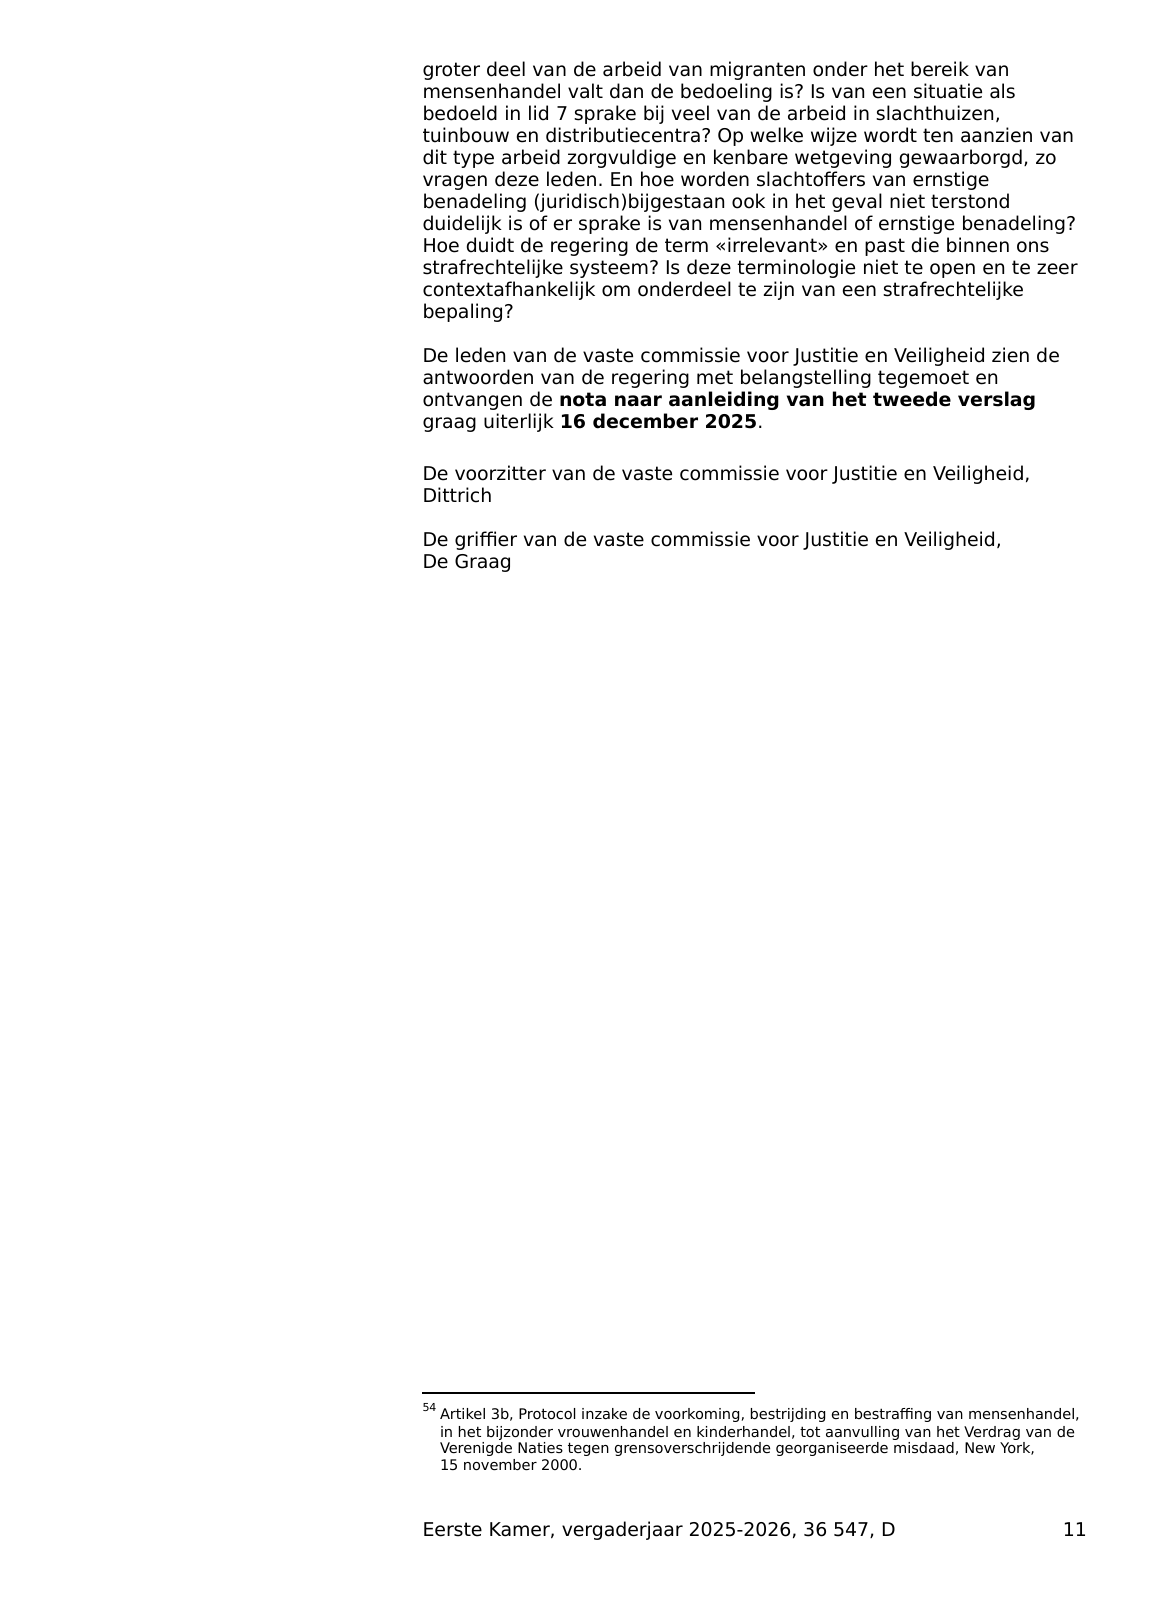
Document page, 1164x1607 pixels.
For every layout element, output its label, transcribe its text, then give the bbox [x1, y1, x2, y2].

text groter deel van de arbeid van migranten onder het bereik van mensenhandel valt dan de bedoeling is? Is van een situatie als bedoeld in lid 7 sprake bij veel van de arbeid in slachthuizen, tuinbouw en distributiecentra? Op welke wijze wordt ten aanzien van dit type arbeid zorgvuldige en kenbare wetgeving gewaarborgd, zo vragen deze leden. En hoe worden slachtoffers van ernstige benadeling (juridisch)bijgestaan ook in het geval niet terstond duidelijk is of er sprake is van mensenhandel of ernstige benadeling? Hoe duidt de regering de term «irrelevant» en past die binnen ons strafrechtelijke systeem? Is deze terminologie niet te open en te zeer contextafhankelijk om onderdeel te zijn van een strafrechtelijke bepaling? [422, 59, 1087, 323]
text Artikel 3b, Protocol inzake de voorkoming, bestrijding en bestraffing van mensenhandel, in het bijzonder vrouwenhandel en kinderhandel, tot aanvulling van het Verdrag van de Verenigde Naties tegen grensoverschrijdende georganiseerde misdaad, New York, 15 november 2000. [422, 1402, 1087, 1474]
text De voorzitter van de vaste commissie voor Justitie en Veiligheid, Dittrich [422, 463, 1087, 507]
text De griffier van de vaste commissie voor Justitie en Veiligheid, De Graag [422, 529, 1087, 573]
text De leden van de vaste commissie voor Justitie en Veiligheid zien de antwoorden van de regering met belangstelling tegemoet en ontvangen de nota naar aanleiding van het tweede verslag graag uiterlijk 16 december 2025. [422, 345, 1087, 433]
